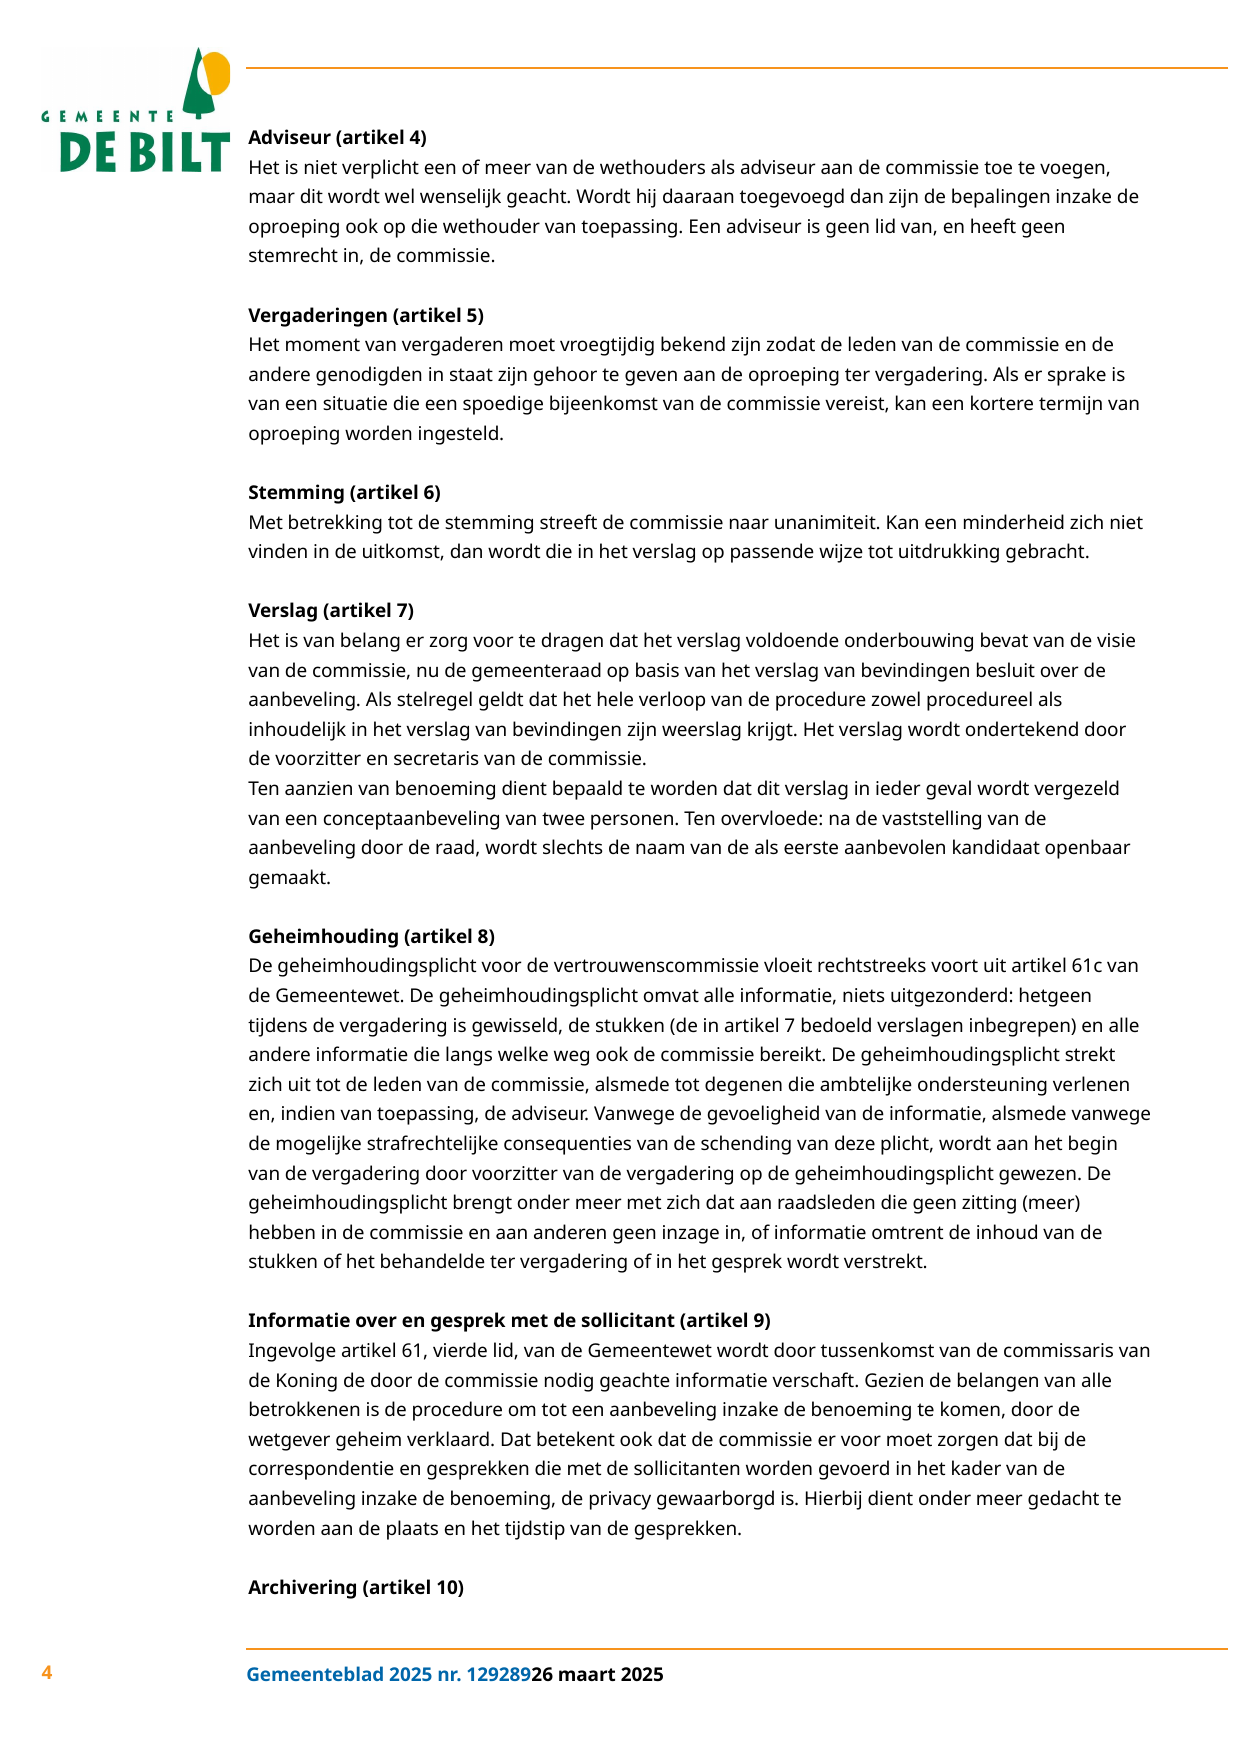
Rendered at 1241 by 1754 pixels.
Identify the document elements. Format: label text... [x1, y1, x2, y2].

picture [41, 47, 231, 172]
text Adviseur (artikel 4) [248, 124, 1152, 150]
text Het is van belang er zorg voor te dragen dat het verslag voldoende onderbouwing bevat van de visie van de commissie, nu de gemeenteraad op basis van het verslag van bevindingen besluit over de aanbeveling. Als stelregel geldt dat het hele verloop van de procedure zowel procedureel als inhoudelijk in het verslag van bevindingen zijn weerslag krijgt. Het verslag wordt ondertekend door de voorzitter en secretaris van de commissie. [248, 627, 1152, 771]
text Archivering (artikel 10) [248, 1574, 1152, 1600]
text De geheimhoudingsplicht voor de vertrouwenscommissie vloeit rechtstreeks voort uit artikel 61c van de Gemeentewet. De geheimhoudingsplicht omvat alle informatie, niets uitgezonderd: hetgeen tijdens de vergadering is gewisseld, de stukken (de in artikel 7 bedoeld verslagen inbegrepen) en alle andere informatie die langs welke weg ook de commissie bereikt. De geheimhoudingsplicht strekt zich uit tot de leden van de commissie, alsmede tot degenen die ambtelijke ondersteuning verlenen en, indien van toepassing, de adviseur. Vanwege de gevoeligheid van de informatie, alsmede vanwege de mogelijke strafrechtelijke consequenties van de schending van deze plicht, wordt aan het begin van de vergadering door voorzitter van de vergadering op de geheimhoudingsplicht gewezen. De geheimhoudingsplicht brengt onder meer met zich dat aan raadsleden die geen zitting (meer) hebben in de commissie en aan anderen geen inzage in, of informatie omtrent de inhoud van de stukken of het behandelde ter vergadering of in het gesprek wordt verstrekt. [248, 953, 1152, 1274]
text Ingevolge artikel 61, vierde lid, van de Gemeentewet wordt door tussenkomst van de commissaris van de Koning de door de commissie nodig geachte informatie verschaft. Gezien de belangen van alle betrokkenen is de procedure om tot een aanbeveling inzake de benoeming te komen, door de wetgever geheim verklaard. Dat betekent ook dat de commissie er voor moet zorgen dat bij de correspondentie en gesprekken die met de sollicitanten worden gevoerd in het kader van de aanbeveling inzake de benoeming, de privacy gewaarborgd is. Hierbij dient onder meer gedacht te worden aan de plaats en het tijdstip van de gesprekken. [248, 1337, 1152, 1541]
text Het is niet verplicht een of meer van de wethouders als adviseur aan de commissie toe te voegen, maar dit wordt wel wenselijk geacht. Wordt hij daaraan toegevoegd dan zijn de bepalingen inzake de oproeping ook op die wethouder van toepassing. Een adviseur is geen lid van, en heeft geen stemrecht in, de commissie. [248, 154, 1152, 268]
text Het moment van vergaderen moet vroegtijdig bekend zijn zodat de leden van de commissie en de andere genodigden in staat zijn gehoor te geven aan de oproeping ter vergadering. Als er sprake is van een situatie die een spoedige bijeenkomst van de commissie vereist, kan een kortere termijn van oproeping worden ingesteld. [248, 331, 1152, 446]
text Met betrekking tot de stemming streeft de commissie naar unanimiteit. Kan een minderheid zich niet vinden in de uitkomst, dan wordt die in het verslag op passende wijze tot uitdrukking gebracht. [248, 509, 1152, 564]
text Geheimhouding (artikel 8) [248, 923, 1152, 949]
text Ten aanzien van benoeming dient bepaald te worden dat dit verslag in ieder geval wordt vergezeld van een conceptaanbeveling van twee personen. Ten overvloede: na de vaststelling van de aanbeveling door de raad, wordt slechts de naam van de als eerste aanbevolen kandidaat openbaar gemaakt. [248, 775, 1152, 890]
text Verslag (artikel 7) [248, 598, 1152, 623]
text Informatie over en gesprek met de sollicitant (artikel 9) [248, 1308, 1152, 1333]
text Vergaderingen (artikel 5) [248, 302, 1152, 328]
text Stemming (artikel 6) [248, 479, 1152, 505]
